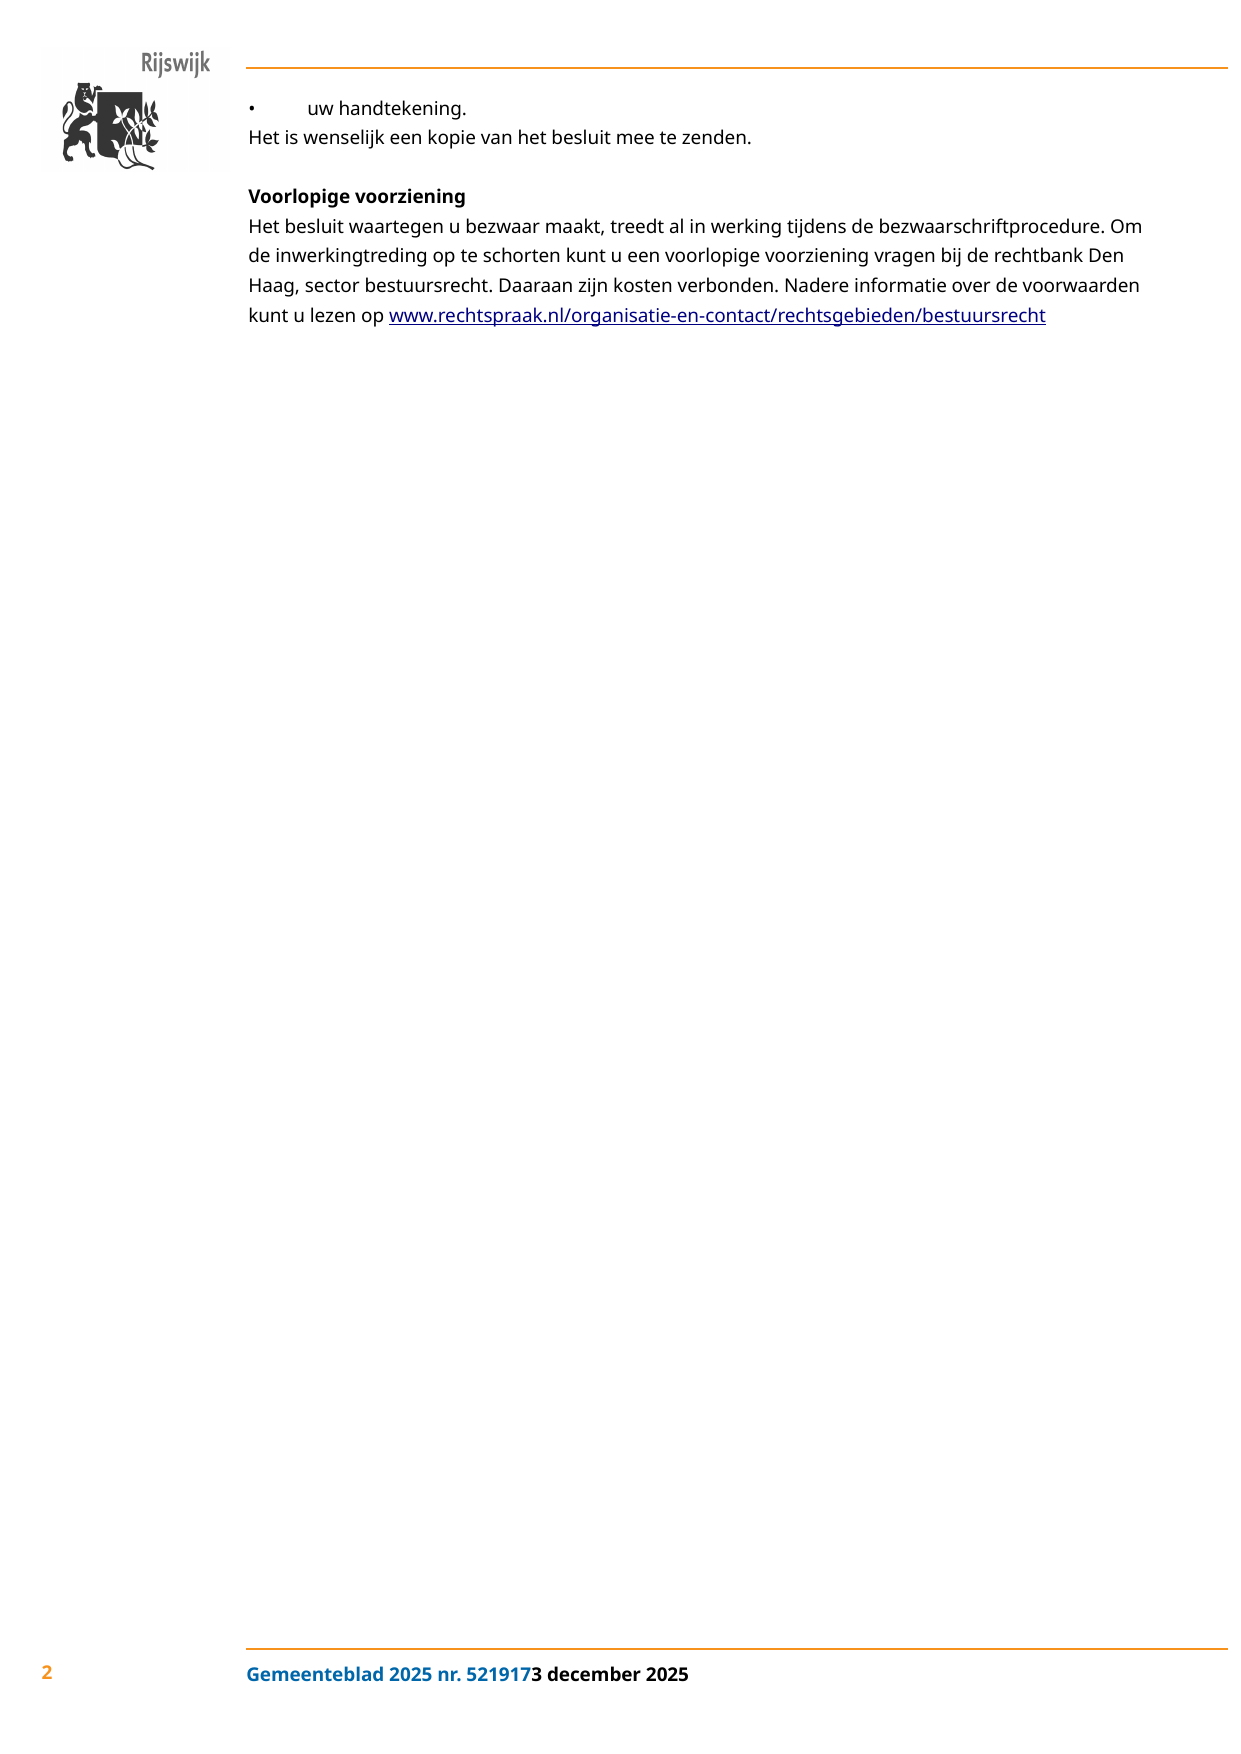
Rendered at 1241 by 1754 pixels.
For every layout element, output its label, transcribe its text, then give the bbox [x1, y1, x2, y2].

text Voorlopige voorziening [248, 183, 1152, 209]
list uw handtekening. [248, 95, 1152, 121]
picture [41, 47, 231, 172]
text Het is wenselijk een kopie van het besluit mee te zenden. [248, 124, 1152, 150]
text Het besluit waartegen u bezwaar maakt, treedt al in werking tijdens de bezwaarschriftprocedure. Om de inwerkingtreding op te schorten kunt u een voorlopige voorziening vragen bij de rechtbank Den Haag, sector bestuursrecht. Daaraan zijn kosten verbonden. Nadere informatie over de voorwaarden kunt u lezen op www.rechtspraak.nl/organisatie-en-contact/rechtsgebieden/bestuursrecht [248, 213, 1152, 328]
